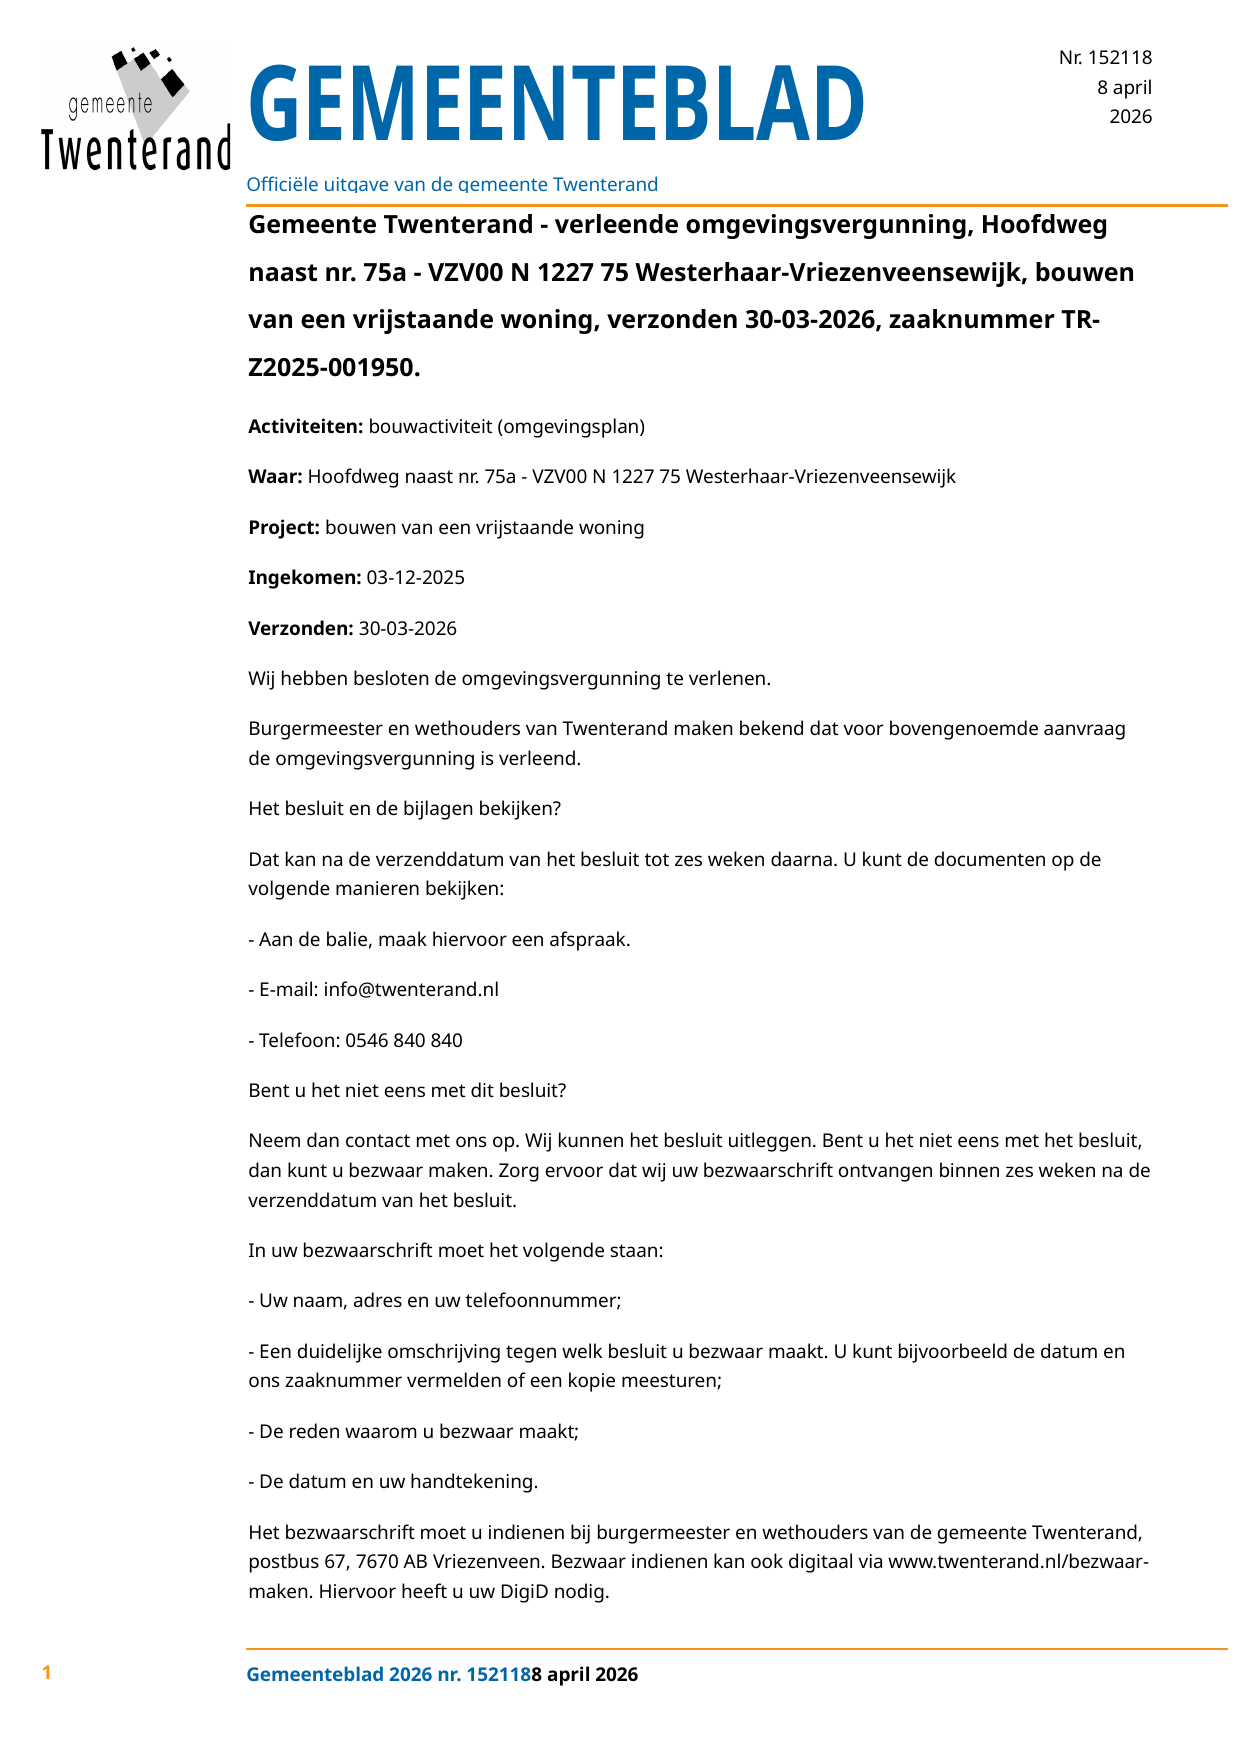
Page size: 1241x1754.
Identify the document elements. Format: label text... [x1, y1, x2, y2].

text Burgermeester en wethouders van Twenterand maken bekend dat voor bovengenoemde aanvraag de omgevingsvergunning is verleend. [248, 716, 1152, 771]
text - Uw naam, adres en uw telefoonnummer; [248, 1288, 1152, 1313]
text Waar: Hoofdweg naast nr. 75a - VZV00 N 1227 75 Westerhaar-Vriezenveensewijk [248, 463, 1152, 489]
text Verzonden: 30-03-2026 [248, 615, 1152, 641]
text Activiteiten: bouwactiviteit (omgevingsplan) [248, 413, 1152, 439]
text Ingekomen: 03-12-2025 [248, 564, 1152, 590]
text - Aan de balie, maak hiervoor een afspraak. [248, 926, 1152, 952]
text Het bezwaarschrift moet u indienen bij burgermeester en wethouders van de gemeente Twenterand, postbus 67, 7670 AB Vriezenveen. Bezwaar indienen kan ook digitaal via www.twenterand.nl/bezwaar-maken. Hiervoor heeft u uw DigiD nodig. [248, 1519, 1152, 1604]
text Project: bouwen van een vrijstaande woning [248, 514, 1152, 540]
text Neem dan contact met ons op. Wij kunnen het besluit uitleggen. Bent u het niet eens met het besluit, dan kunt u bezwaar maken. Zorg ervoor dat wij uw bezwaarschrift ontvangen binnen zes weken na de verzenddatum van het besluit. [248, 1128, 1152, 1213]
picture [41, 47, 231, 172]
text - Telefoon: 0546 840 840 [248, 1027, 1152, 1053]
text Bent u het niet eens met dit besluit? [248, 1077, 1152, 1103]
text Wij hebben besloten de omgevingsvergunning te verlenen. [248, 665, 1152, 691]
text In uw bezwaarschrift moet het volgende staan: [248, 1237, 1152, 1263]
text - De datum en uw handtekening. [248, 1468, 1152, 1494]
text - De reden waarom u bezwaar maakt; [248, 1418, 1152, 1444]
text Het besluit en de bijlagen bekijken? [248, 796, 1152, 821]
text - Een duidelijke omschrijving tegen welk besluit u bezwaar maakt. U kunt bijvoorbeeld de datum en ons zaaknummer vermelden of een kopie meesturen; [248, 1338, 1152, 1393]
text - E-mail: info@twenterand.nl [248, 976, 1152, 1002]
text Dat kan na de verzenddatum van het besluit tot zes weken daarna. U kunt de documenten op de volgende manieren bekijken: [248, 846, 1152, 901]
text Gemeente Twenterand - verleende omgevingsvergunning, Hoofdweg naast nr. 75a - VZV00 N 1227 75 Westerhaar-Vriezenveensewijk, bouwen van een vrijstaande woning, verzonden 30-03-2026, zaaknummer TR-Z2025-001950. [248, 207, 1152, 384]
